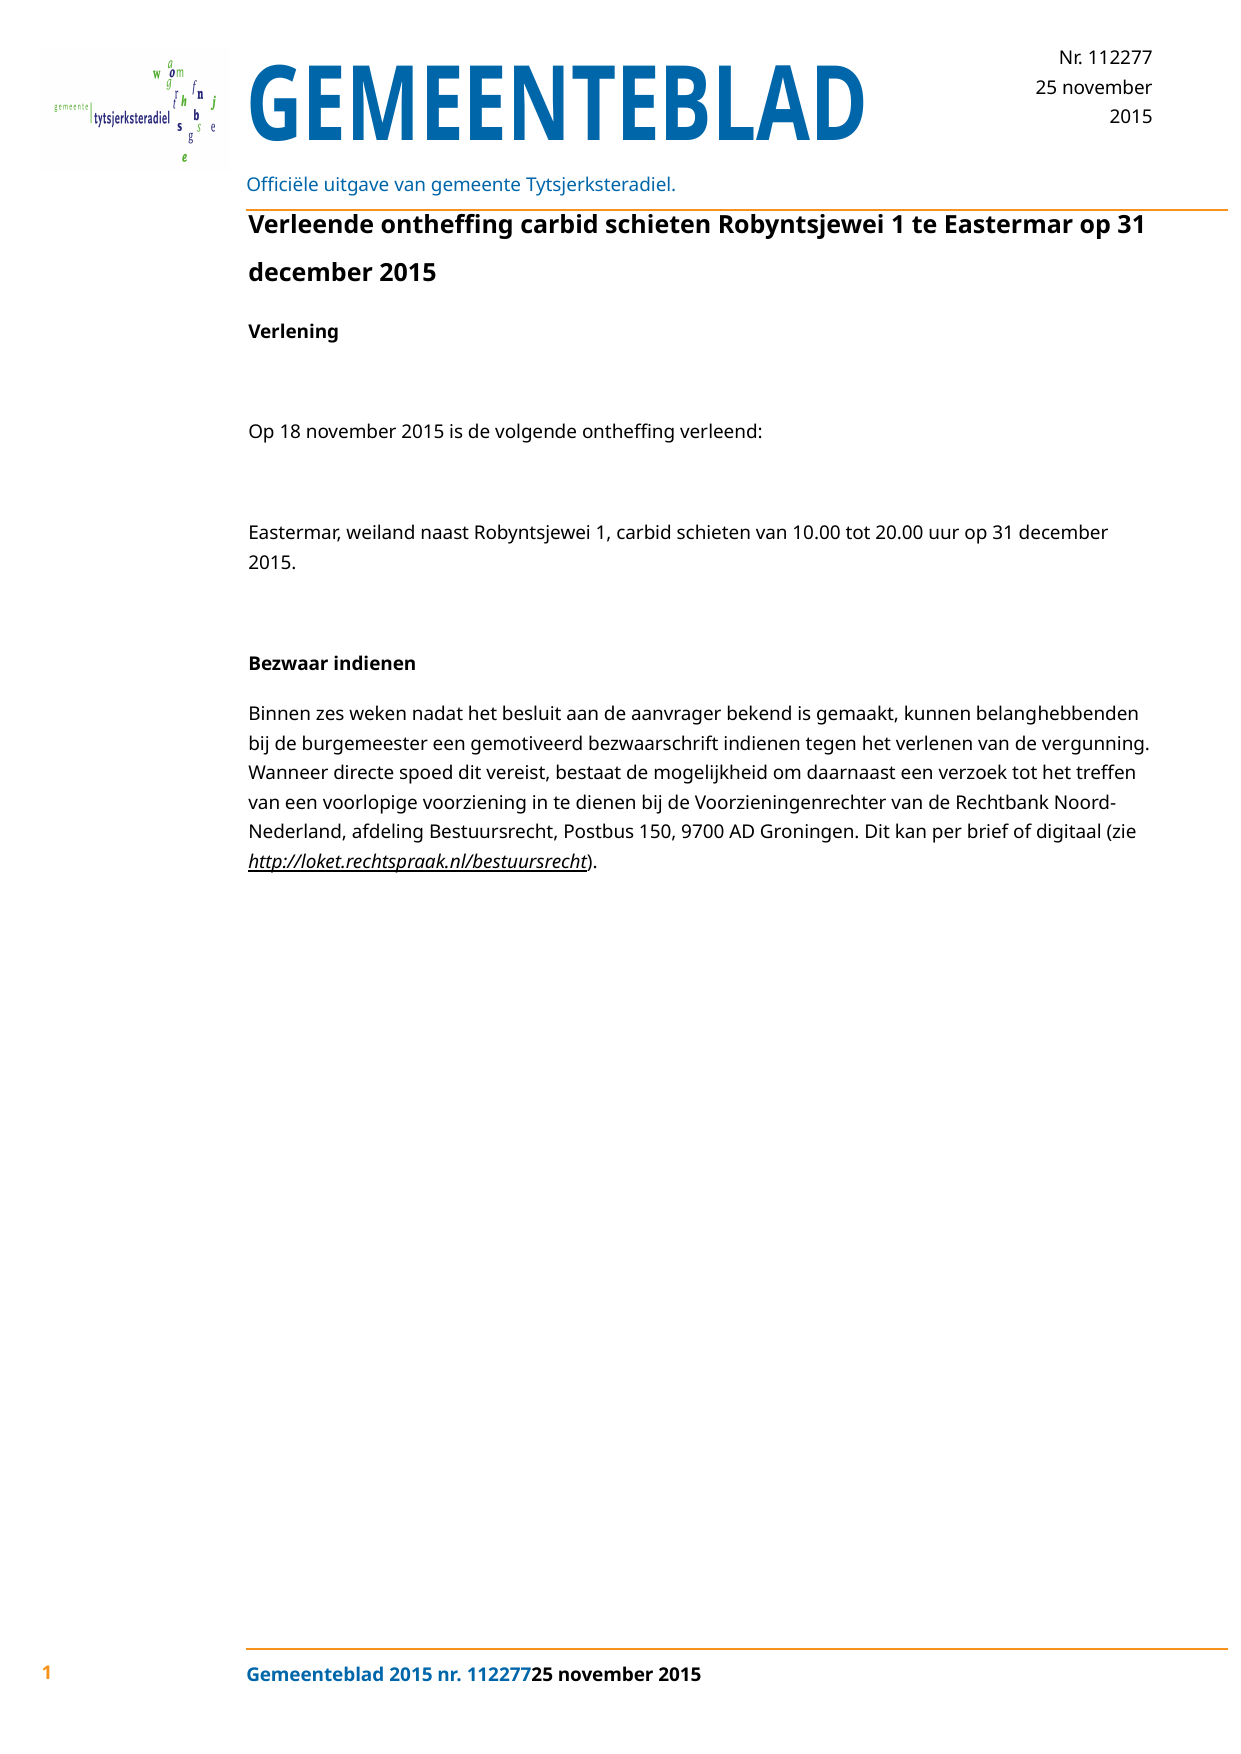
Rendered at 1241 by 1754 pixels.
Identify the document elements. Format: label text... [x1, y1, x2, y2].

text Binnen zes weken nadat het besluit aan de aanvrager bekend is gemaakt, kunnen belang­hebbenden bij de burgemeester een gemotiveerd bezwaarschrift indienen tegen het verlenen van de ver­gunning. Wanneer directe spoed dit vereist, bestaat de mogelijkheid om daarnaast een verzoek tot het treffen van een voorlopige voorziening in te dienen bij de Voorzieningenrechter van de Rechtbank Noord-Nederland, afdeling Bestuursrecht, Postbus 150, 9700 AD Groningen. Dit kan per brief of digitaal (zie http://loket.rechtspraak.nl/bestuursrecht). [248, 700, 1152, 874]
text Verleende ontheffing carbid schieten Robyntsjewei 1 te Eastermar op 31 december 2015 [248, 211, 1152, 288]
text Op 18 november 2015 is de volgende ontheffing ver­leend: [248, 419, 1152, 444]
text Bezwaar indienen [248, 650, 1152, 676]
text Eastermar, weiland naast Robyntsjewei 1, carbid schieten van 10.00 tot 20.00 uur op 31 december 2015. [248, 519, 1152, 575]
text Verlening [248, 318, 1152, 344]
picture [41, 47, 231, 172]
